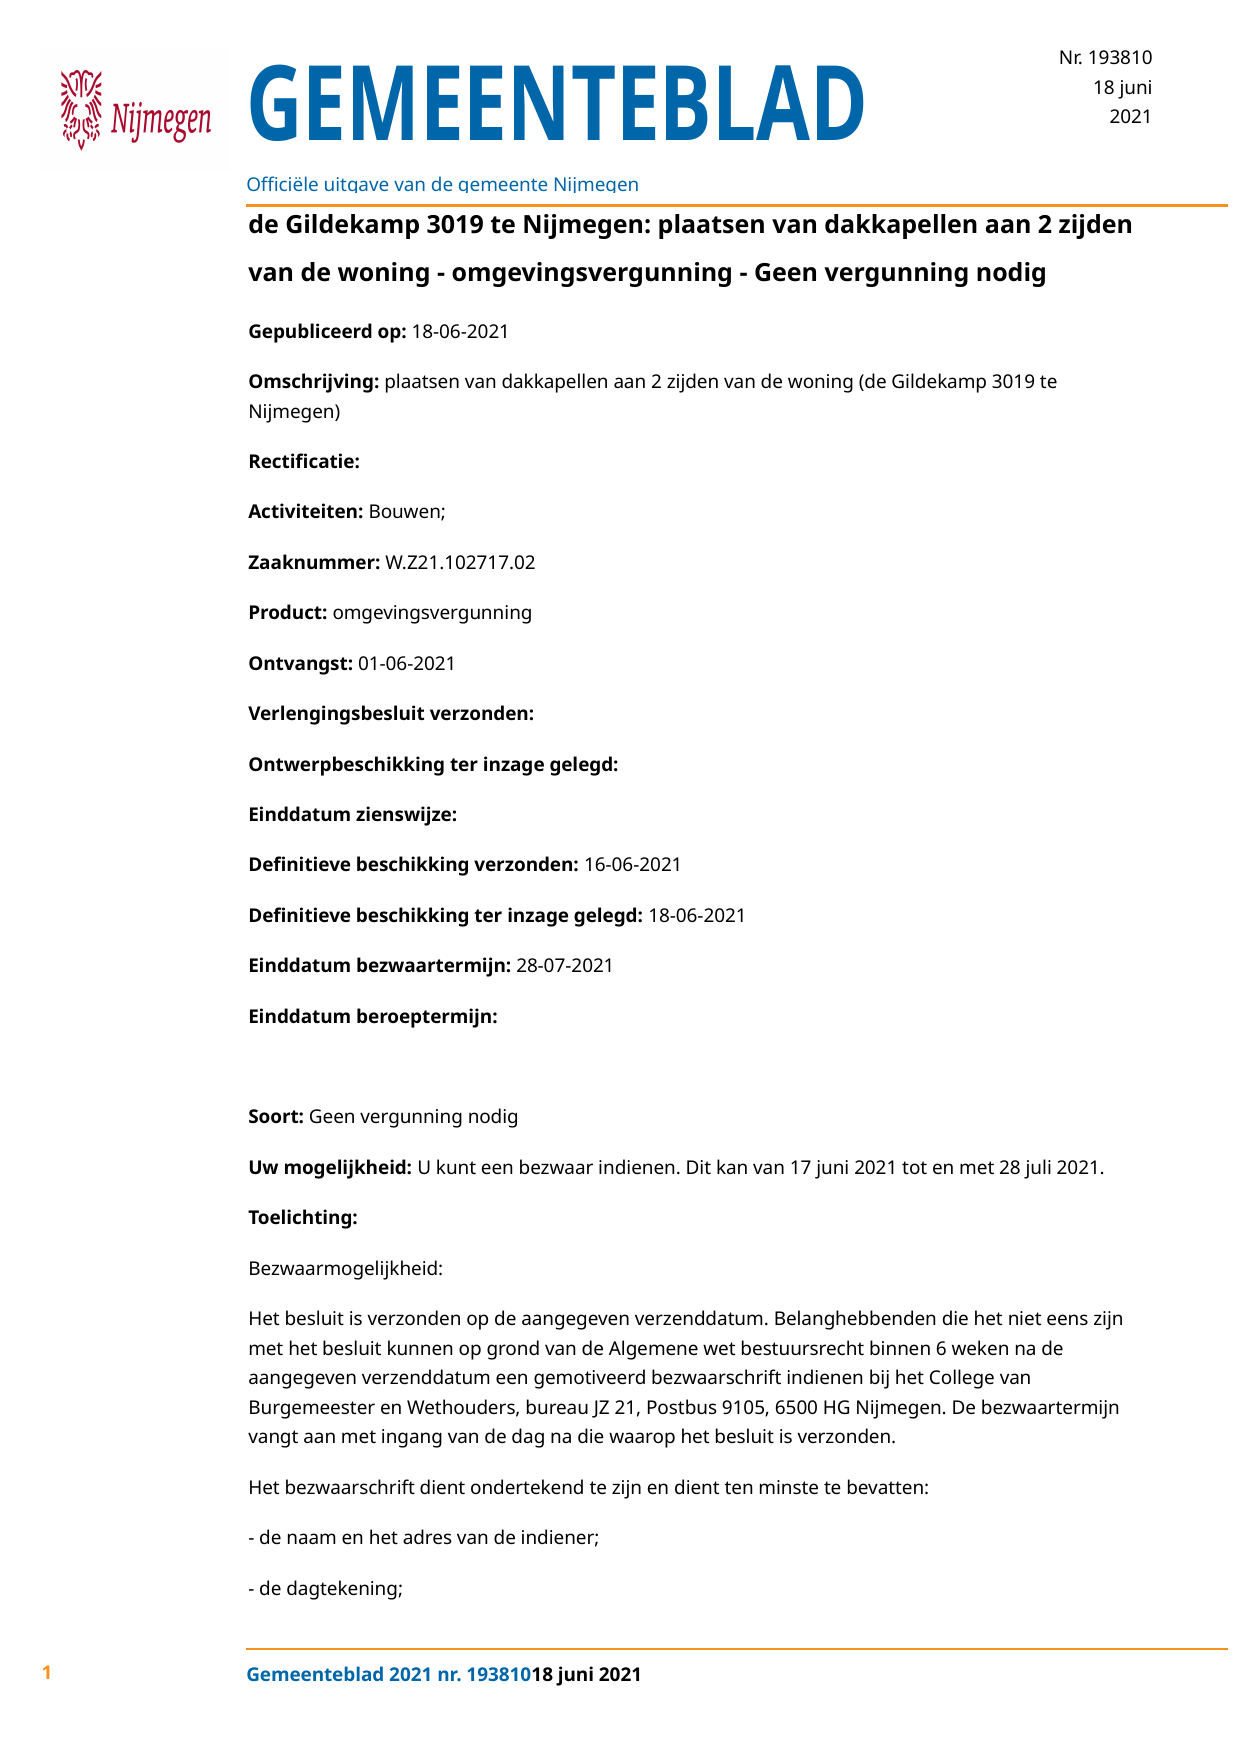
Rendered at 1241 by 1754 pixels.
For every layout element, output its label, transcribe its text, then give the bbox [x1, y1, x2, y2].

text Activiteiten: Bouwen; [248, 499, 1152, 524]
text Uw mogelijkheid: U kunt een bezwaar indienen. Dit kan van 17 juni 2021 tot en met 28 juli 2021. [248, 1154, 1152, 1180]
text Product: omgevingsvergunning [248, 599, 1152, 625]
text - de dagtekening; [248, 1575, 1152, 1601]
text Definitieve beschikking verzonden: 16-06-2021 [248, 852, 1152, 877]
text Ontvangst: 01-06-2021 [248, 650, 1152, 676]
text Bezwaarmogelijkheid: [248, 1255, 1152, 1281]
text Gepubliceerd op: 18-06-2021 [248, 318, 1152, 344]
text - de naam en het adres van de indiener; [248, 1524, 1152, 1550]
text Soort: Geen vergunning nodig [248, 1104, 1152, 1129]
text Verlengingsbesluit verzonden: [248, 700, 1152, 726]
text de Gildekamp 3019 te Nijmegen: plaatsen van dakkapellen aan 2 zijden van de woning - omgevingsvergunning - Geen vergunning nodig [248, 207, 1152, 288]
text Ontwerpbeschikking ter inzage gelegd: [248, 751, 1152, 777]
text Einddatum bezwaartermijn: 28-07-2021 [248, 952, 1152, 978]
text Rectificatie: [248, 448, 1152, 474]
text Einddatum beroeptermijn: [248, 1003, 1152, 1029]
text Omschrijving: plaatsen van dakkapellen aan 2 zijden van de woning (de Gildekamp 3019 te Nijmegen) [248, 368, 1152, 424]
text Het bezwaarschrift dient ondertekend te zijn en dient ten minste te bevatten: [248, 1474, 1152, 1500]
text Toelichting: [248, 1204, 1152, 1230]
text Einddatum zienswijze: [248, 801, 1152, 827]
text Definitieve beschikking ter inzage gelegd: 18-06-2021 [248, 902, 1152, 928]
text Zaaknummer: W.Z21.102717.02 [248, 549, 1152, 575]
text Het besluit is verzonden op de aangegeven verzenddatum. Belanghebbenden die het niet eens zijn met het besluit kunnen op grond van de Algemene wet bestuursrecht binnen 6 weken na de aangegeven verzenddatum een gemotiveerd bezwaarschrift indienen bij het College van Burgemeester en Wethouders, bureau JZ 21, Postbus 9105, 6500 HG Nijmegen. De bezwaartermijn vangt aan met ingang van de dag na die waarop het besluit is verzonden. [248, 1305, 1152, 1449]
picture [41, 47, 231, 172]
